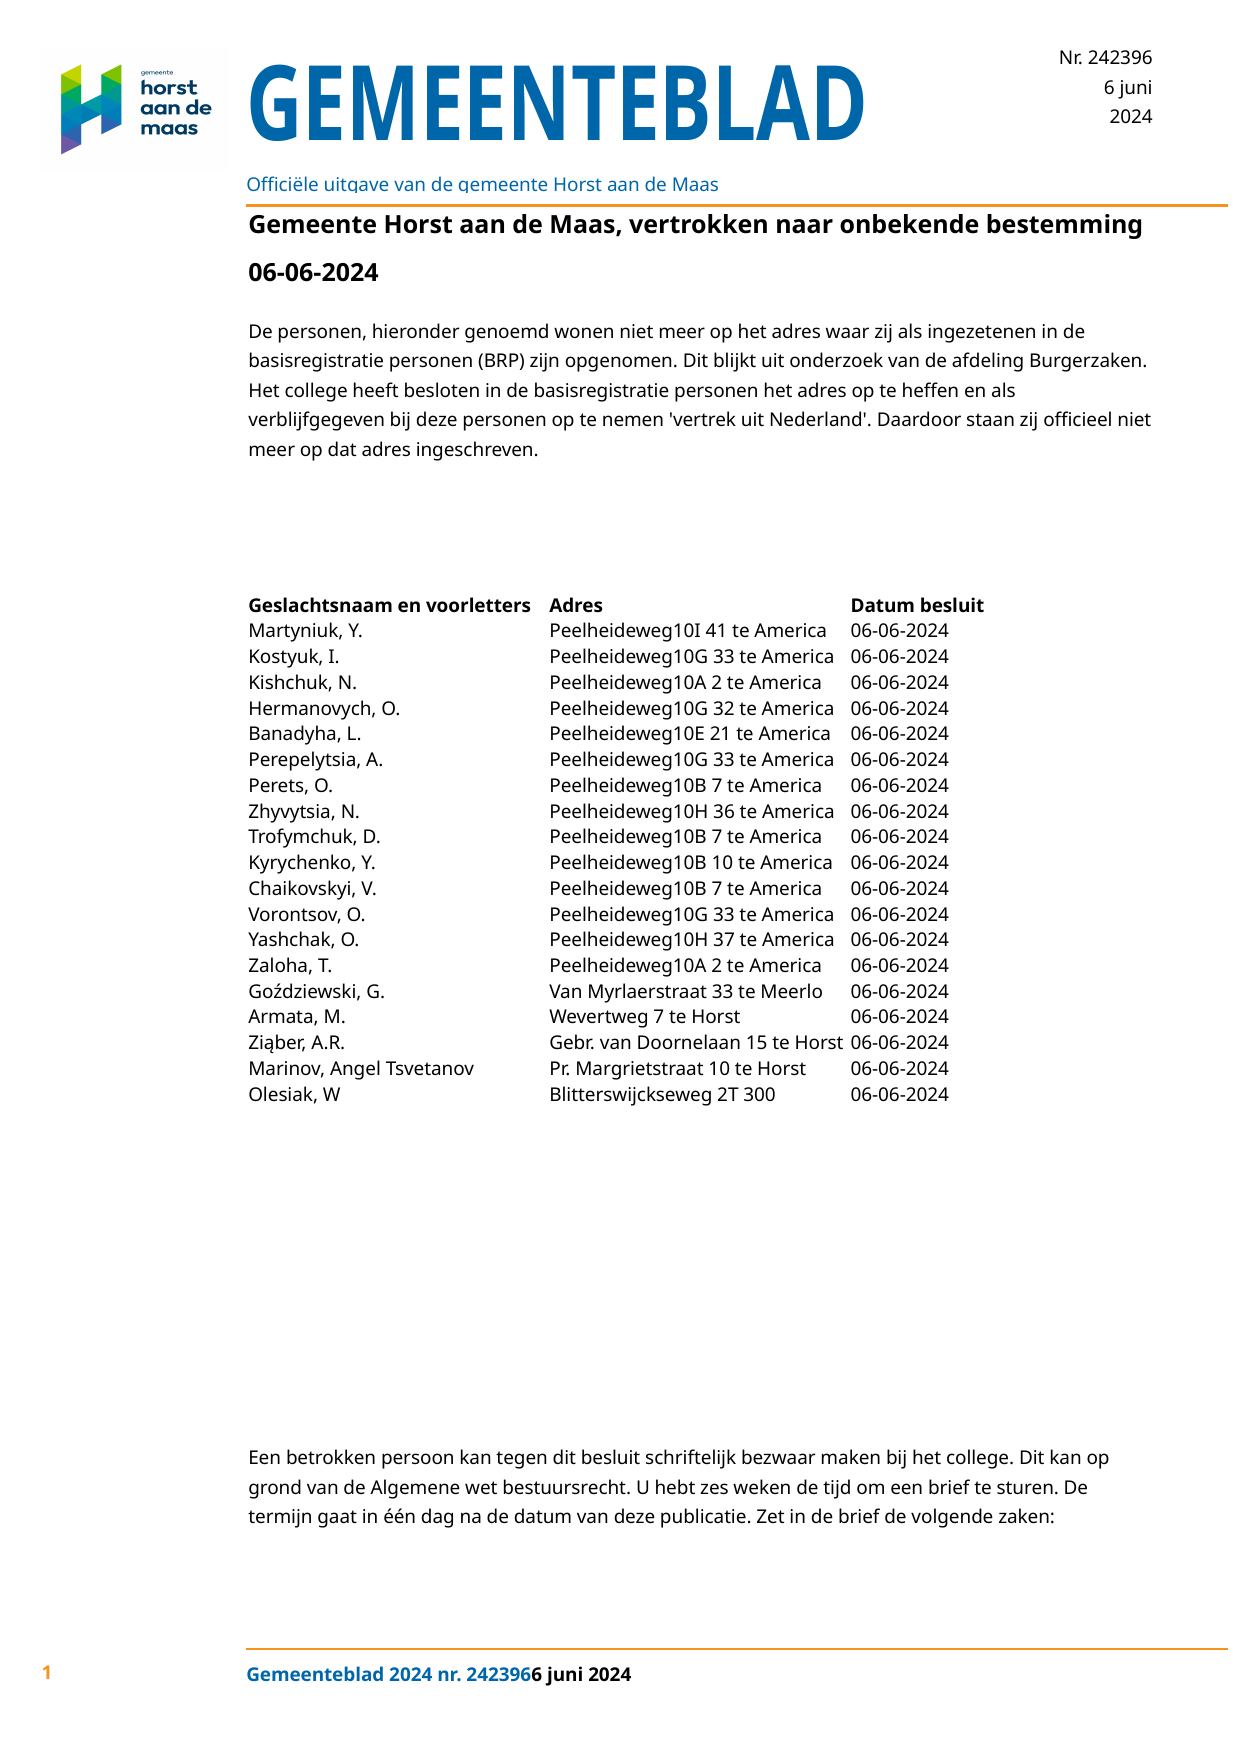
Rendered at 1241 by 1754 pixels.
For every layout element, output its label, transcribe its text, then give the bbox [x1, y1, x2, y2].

table_cell Wevertweg 7 te Horst [549, 1004, 850, 1029]
table_cell 06-06-2024 [850, 1081, 1152, 1107]
table_cell Peelheideweg10H 36 te America [549, 798, 850, 823]
table_cell [248, 563, 398, 589]
table_cell Goździewski, G. [248, 978, 549, 1004]
table_cell [248, 1235, 549, 1261]
table_cell 06-06-2024 [850, 772, 1152, 798]
table_cell [549, 1158, 850, 1184]
table_cell [549, 563, 700, 589]
table_cell [850, 1338, 1152, 1364]
table_cell Peelheideweg10A 2 te America [549, 669, 850, 695]
table_cell [549, 1235, 850, 1261]
table_cell [850, 1107, 1152, 1132]
table_cell Olesiak, W [248, 1081, 549, 1107]
table_cell Vorontsov, O. [248, 901, 549, 926]
table_cell [399, 563, 549, 589]
table_cell 06-06-2024 [850, 721, 1152, 746]
table_cell Pr. Margrietstraat 10 te Horst [549, 1055, 850, 1081]
table_cell 06-06-2024 [850, 952, 1152, 978]
table_cell [850, 1390, 1152, 1415]
table_cell Trofymchuk, D. [248, 824, 549, 849]
table_cell [850, 1364, 1152, 1389]
table_cell [248, 1158, 549, 1184]
table_cell 06-06-2024 [850, 695, 1152, 721]
table_cell Peelheideweg10B 10 te America [549, 849, 850, 875]
table_cell Peelheideweg10B 7 te America [549, 875, 850, 901]
table_cell 06-06-2024 [850, 926, 1152, 952]
table_cell [549, 1287, 850, 1312]
table_cell [850, 1313, 1152, 1338]
table_cell 06-06-2024 [850, 669, 1152, 695]
table_cell [850, 1287, 1152, 1312]
table_cell [248, 1364, 549, 1389]
table_cell 06-06-2024 [850, 798, 1152, 823]
table_cell [549, 1338, 850, 1364]
table_cell Perepelytsia, A. [248, 746, 549, 772]
table_cell [549, 1261, 850, 1287]
table_cell Peelheideweg10G 33 te America [549, 644, 850, 669]
table_cell Peelheideweg10G 32 te America [549, 695, 850, 721]
table_header Datum besluit [850, 592, 1152, 618]
table_cell Zaloha, T. [248, 952, 549, 978]
table_cell Armata, M. [248, 1004, 549, 1029]
table_header Adres [549, 592, 850, 618]
table_cell [850, 1132, 1152, 1158]
table_cell [549, 1313, 850, 1338]
table_cell [850, 1210, 1152, 1235]
table_cell Kyrychenko, Y. [248, 849, 549, 875]
table_cell [549, 1390, 850, 1415]
table_cell [248, 1287, 549, 1312]
table_cell [248, 1338, 549, 1364]
table_cell 06-06-2024 [850, 849, 1152, 875]
table_cell Van Myrlaerstraat 33 te Meerlo [549, 978, 850, 1004]
table_cell [850, 1184, 1152, 1209]
table_cell [248, 1390, 549, 1415]
table_cell 06-06-2024 [850, 1004, 1152, 1029]
text Gemeente Horst aan de Maas, vertrokken naar onbekende bestemming 06-06-2024 [248, 207, 1152, 288]
table_cell 06-06-2024 [850, 644, 1152, 669]
table_header [248, 537, 398, 563]
table_header [549, 537, 700, 563]
table_cell Yashchak, O. [248, 926, 549, 952]
table_cell [549, 1132, 850, 1158]
table_cell Peelheideweg10E 21 te America [549, 721, 850, 746]
table_cell 06-06-2024 [850, 746, 1152, 772]
table_cell Zhyvytsia, N. [248, 798, 549, 823]
table_cell Peelheideweg10G 33 te America [549, 901, 850, 926]
table_cell Peelheideweg10A 2 te America [549, 952, 850, 978]
table_cell Martyniuk, Y. [248, 618, 549, 643]
table_cell [248, 1132, 549, 1158]
table_cell Marinov, Angel Tsvetanov [248, 1055, 549, 1081]
table_cell [850, 1235, 1152, 1261]
table_cell [549, 1210, 850, 1235]
table_header [399, 537, 549, 563]
table_cell 06-06-2024 [850, 875, 1152, 901]
table_cell Kishchuk, N. [248, 669, 549, 695]
table_cell Chaikovskyi, V. [248, 875, 549, 901]
table_cell [850, 1158, 1152, 1184]
table_cell [850, 1261, 1152, 1287]
table_cell Gebr. van Doornelaan 15 te Horst [549, 1029, 850, 1055]
table_cell Blitterswijckseweg 2T 300 [549, 1081, 850, 1107]
table_cell [549, 1107, 850, 1132]
table_cell [549, 1415, 850, 1441]
text De personen, hieronder genoemd wonen niet meer op het adres waar zij als ingezetenen in de basisregistratie personen (BRP) zijn opgenomen. Dit blijkt uit onderzoek van de afdeling Burgerzaken. Het college heeft besloten in de basisregistratie personen het adres op te heffen en als verblijfgegeven bij deze personen op te nemen 'vertrek uit Nederland'. Daardoor staan zij officieel niet meer op dat adres ingeschreven. [248, 318, 1152, 462]
table_cell 06-06-2024 [850, 824, 1152, 849]
table_cell Peelheideweg10G 33 te America [549, 746, 850, 772]
table_cell [248, 1210, 549, 1235]
table_cell Peelheideweg10I 41 te America [549, 618, 850, 643]
table_cell [248, 1107, 549, 1132]
table_cell [248, 1184, 549, 1209]
table_cell [248, 1415, 549, 1441]
table_cell 06-06-2024 [850, 1029, 1152, 1055]
table_cell 06-06-2024 [850, 1055, 1152, 1081]
table_cell [248, 1313, 549, 1338]
text Een betrokken persoon kan tegen dit besluit schriftelijk bezwaar maken bij het college. Dit kan op grond van de Algemene wet bestuursrecht. U hebt zes weken de tijd om een brief te sturen. De termijn gaat in één dag na de datum van deze publicatie. Zet in de brief de volgende zaken: [248, 1444, 1152, 1529]
table_cell Peelheideweg10B 7 te America [549, 772, 850, 798]
table_cell Peelheideweg10B 7 te America [549, 824, 850, 849]
table_cell 06-06-2024 [850, 901, 1152, 926]
table_cell Hermanovych, O. [248, 695, 549, 721]
table_cell Peelheideweg10H 37 te America [549, 926, 850, 952]
picture [41, 47, 231, 172]
table_header Geslachtsnaam en voorletters [248, 592, 549, 618]
table_cell Kostyuk, I. [248, 644, 549, 669]
table_cell 06-06-2024 [850, 978, 1152, 1004]
table_cell [248, 1261, 549, 1287]
table_cell [549, 1364, 850, 1389]
table_cell [549, 1184, 850, 1209]
table_cell [850, 1415, 1152, 1441]
table_cell Perets, O. [248, 772, 549, 798]
table_cell 06-06-2024 [850, 618, 1152, 643]
table_cell Ziąber, A.R. [248, 1029, 549, 1055]
table_cell Banadyha, L. [248, 721, 549, 746]
